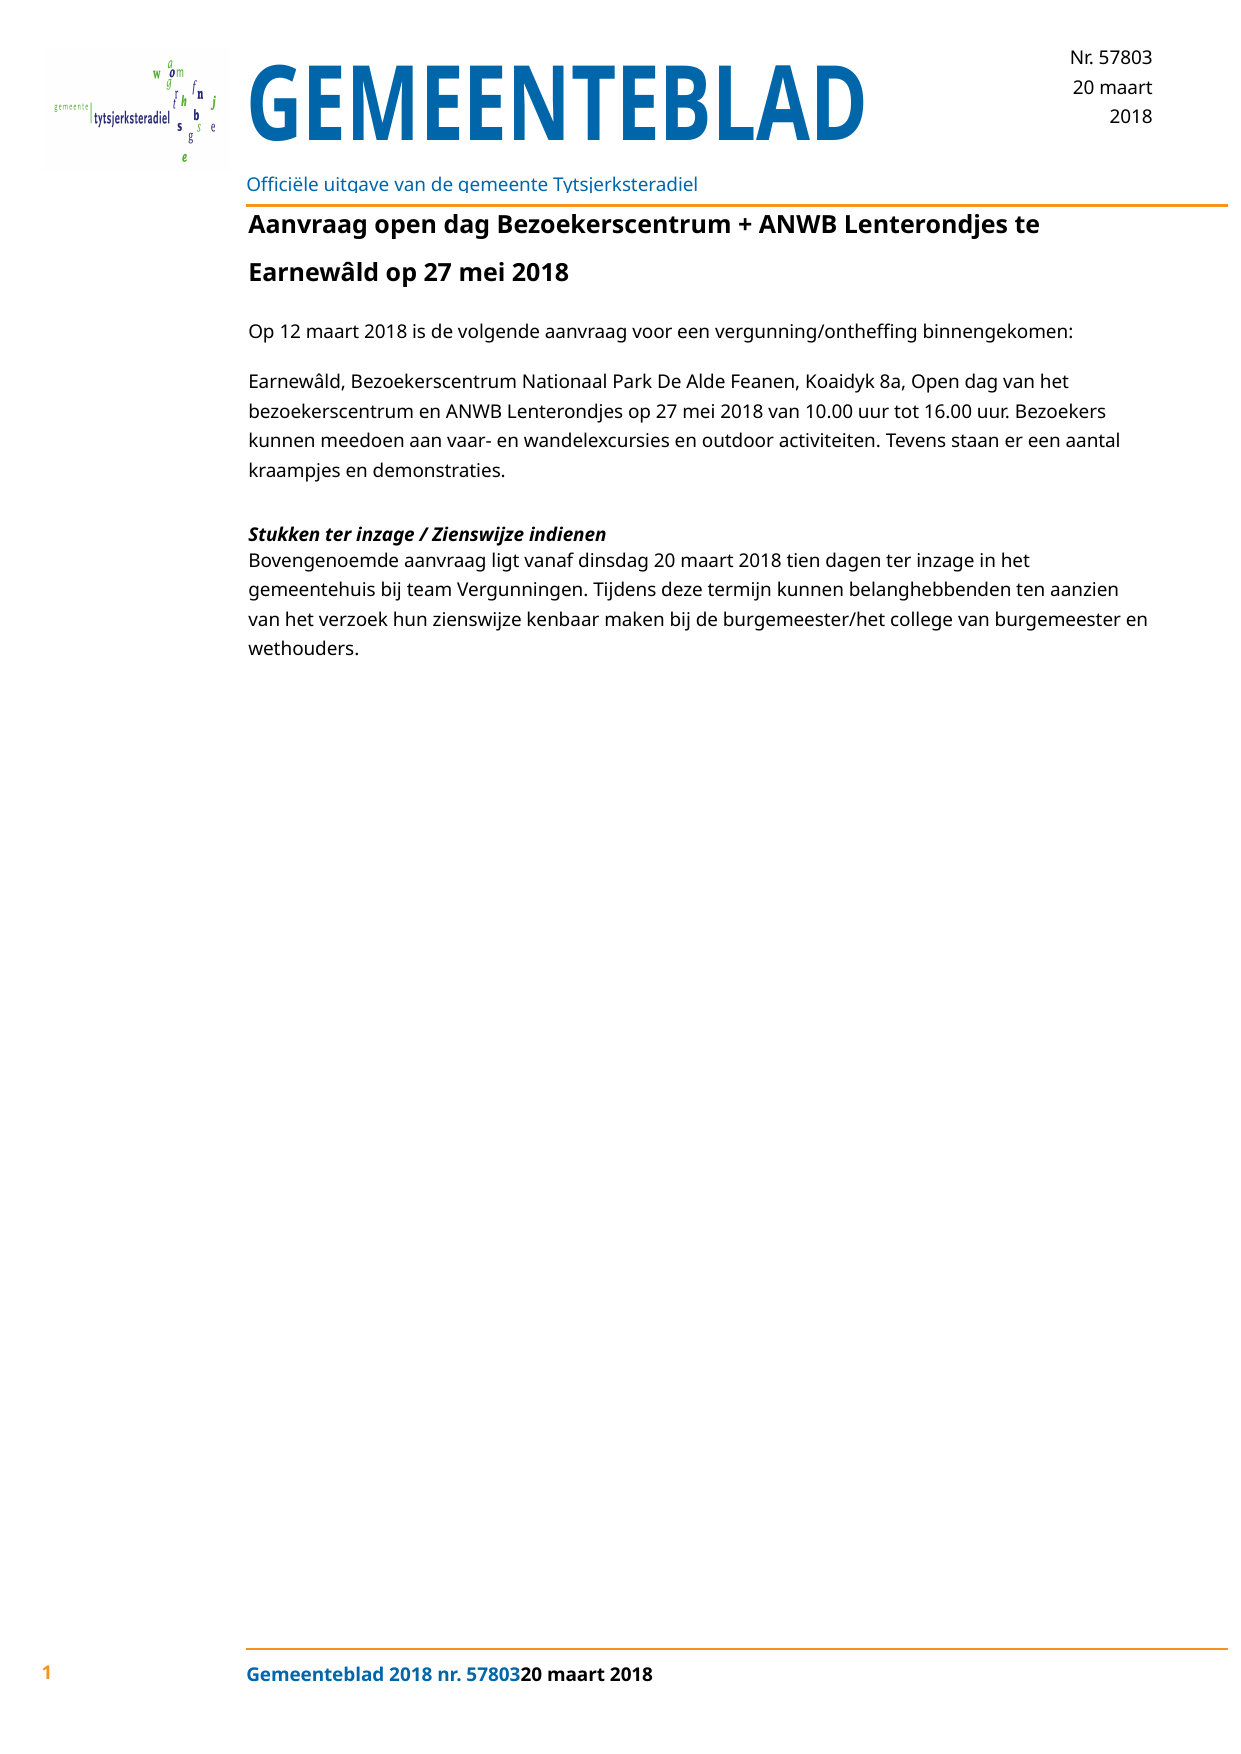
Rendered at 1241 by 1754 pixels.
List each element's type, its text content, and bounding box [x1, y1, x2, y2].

text Stukken ter inzage / Zienswijze indienen [248, 521, 1152, 547]
text Op 12 maart 2018 is de volgende aanvraag voor een vergunning/ontheffing binnengekomen: [248, 318, 1152, 344]
text Earnewâld, Bezoekerscentrum Nationaal Park De Alde Feanen, Koaidyk 8a, Open dag van het bezoekerscentrum en ANWB Lenterondjes op 27 mei 2018 van 10.00 uur tot 16.00 uur. Bezoekers kunnen meedoen aan vaar- en wandelexcursies en outdoor activiteiten. Tevens staan er een aantal kraampjes en demonstraties. [248, 368, 1152, 483]
text Aanvraag open dag Bezoekerscentrum + ANWB Lenterondjes te Earnewâld op 27 mei 2018 [248, 207, 1152, 288]
picture [41, 47, 231, 172]
text Bovengenoemde aanvraag ligt vanaf dinsdag 20 maart 2018 tien dagen ter inzage in het gemeentehuis bij team Vergunningen. Tijdens deze termijn kunnen belanghebbenden ten aanzien van het verzoek hun zienswijze kenbaar maken bij de burgemeester/het college van burgemeester en wethouders. [248, 547, 1152, 661]
